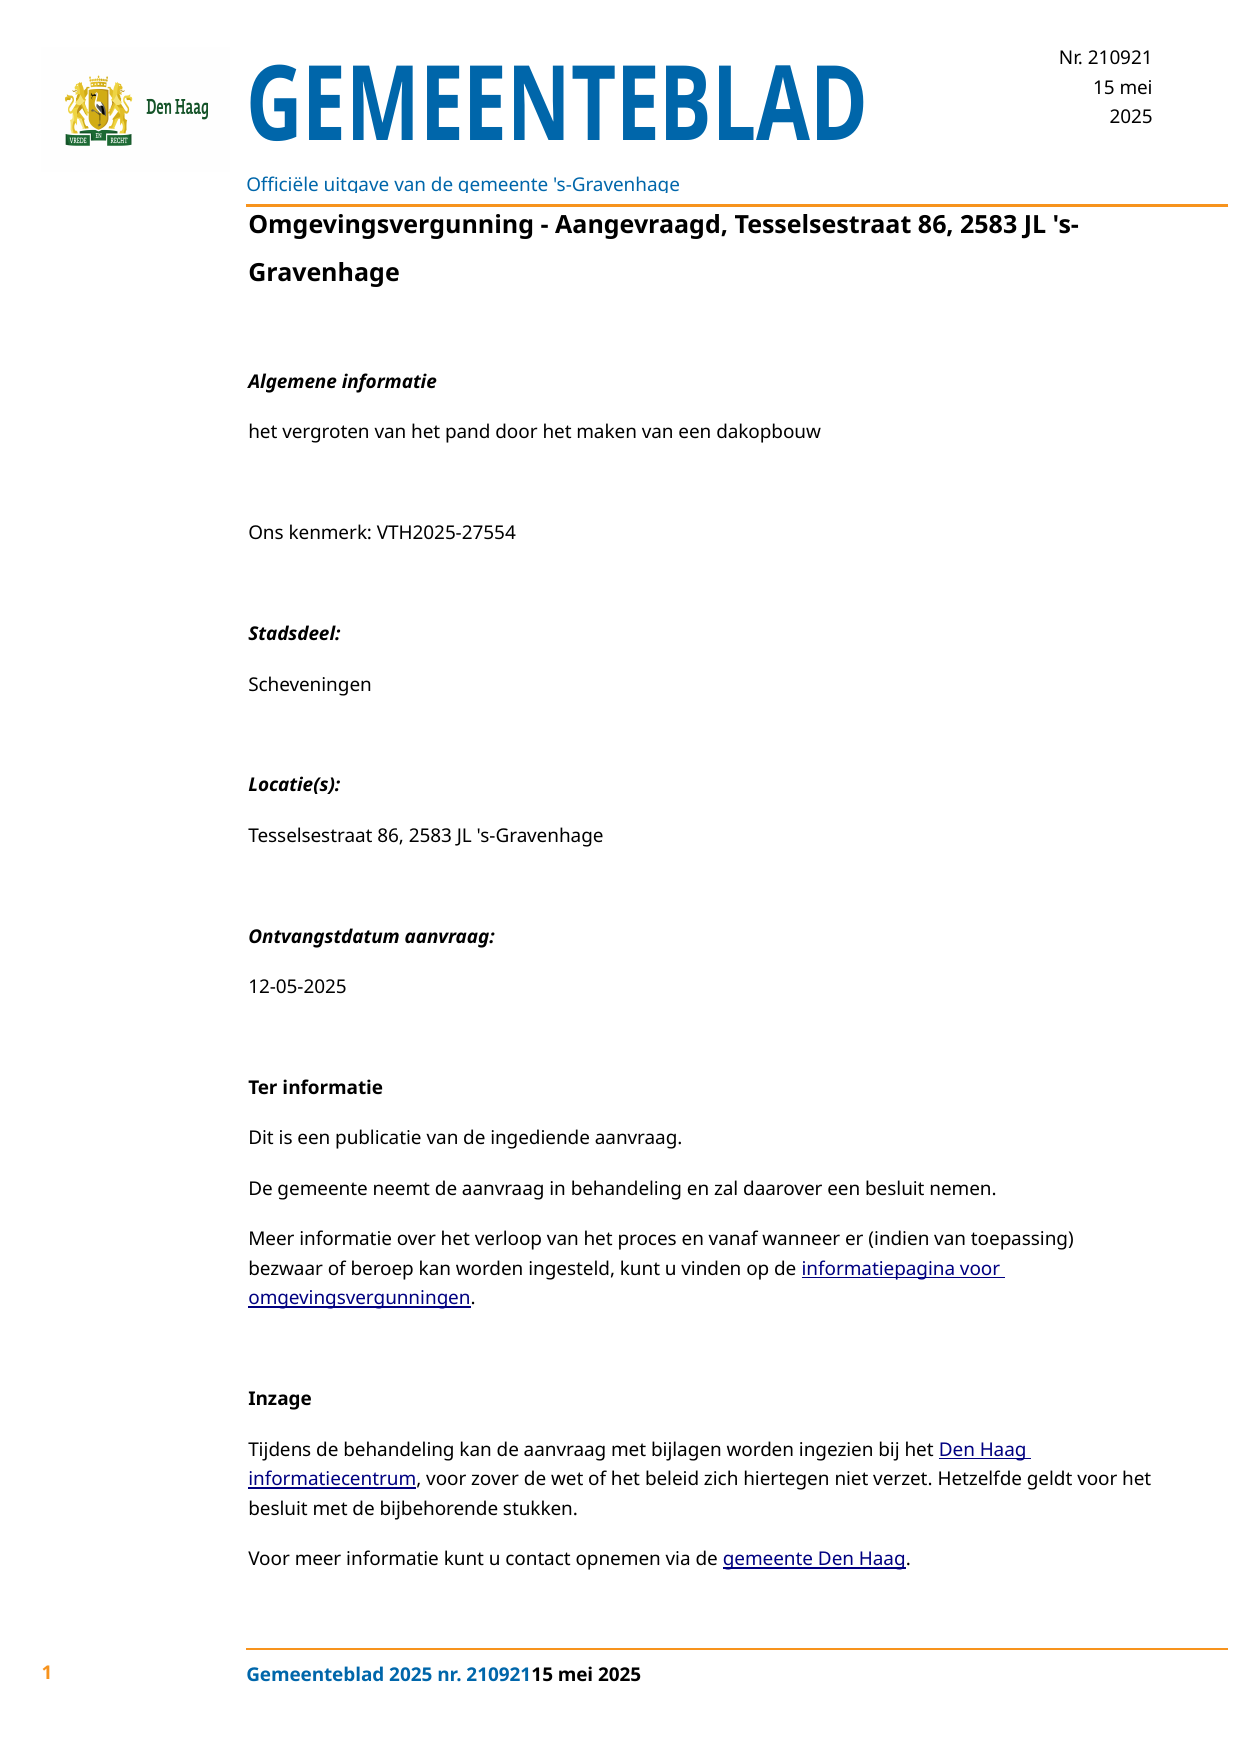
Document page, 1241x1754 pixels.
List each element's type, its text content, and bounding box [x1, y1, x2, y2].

text 12-05-2025 [248, 973, 1152, 999]
picture [41, 47, 231, 172]
text Omgevingsvergunning - Aangevraagd, Tesselsestraat 86, 2583 JL 's-Gravenhage [248, 207, 1152, 288]
text Stadsdeel: [248, 620, 1152, 646]
text De gemeente neemt de aanvraag in behandeling en zal daarover een besluit nemen. [248, 1175, 1152, 1201]
text Inzage [248, 1385, 1152, 1411]
text Locatie(s): [248, 772, 1152, 797]
text Dit is een publicatie van de ingediende aanvraag. [248, 1124, 1152, 1150]
text Ons kenmerk: VTH2025-27554 [248, 519, 1152, 545]
text Ontvangstdatum aanvraag: [248, 923, 1152, 949]
text Ter informatie [248, 1074, 1152, 1100]
text Meer informatie over het verloop van het proces en vanaf wanneer er (indien van toepassing) bezwaar of beroep kan worden ingesteld, kunt u vinden op de informatiepagina voor omgevingsvergunningen. [248, 1225, 1152, 1310]
text het vergroten van het pand door het maken van een dakopbouw [248, 419, 1152, 444]
text Voor meer informatie kunt u contact opnemen via de gemeente Den Haag. [248, 1545, 1152, 1571]
text Scheveningen [248, 671, 1152, 697]
text Tijdens de behandeling kan de aanvraag met bijlagen worden ingezien bij het Den Haag informatiecentrum, voor zover de wet of het beleid zich hiertegen niet verzet. Hetzelfde geldt voor het besluit met de bijbehorende stukken. [248, 1436, 1152, 1521]
text Algemene informatie [248, 368, 1152, 394]
text Tesselsestraat 86, 2583 JL 's-Gravenhage [248, 822, 1152, 848]
